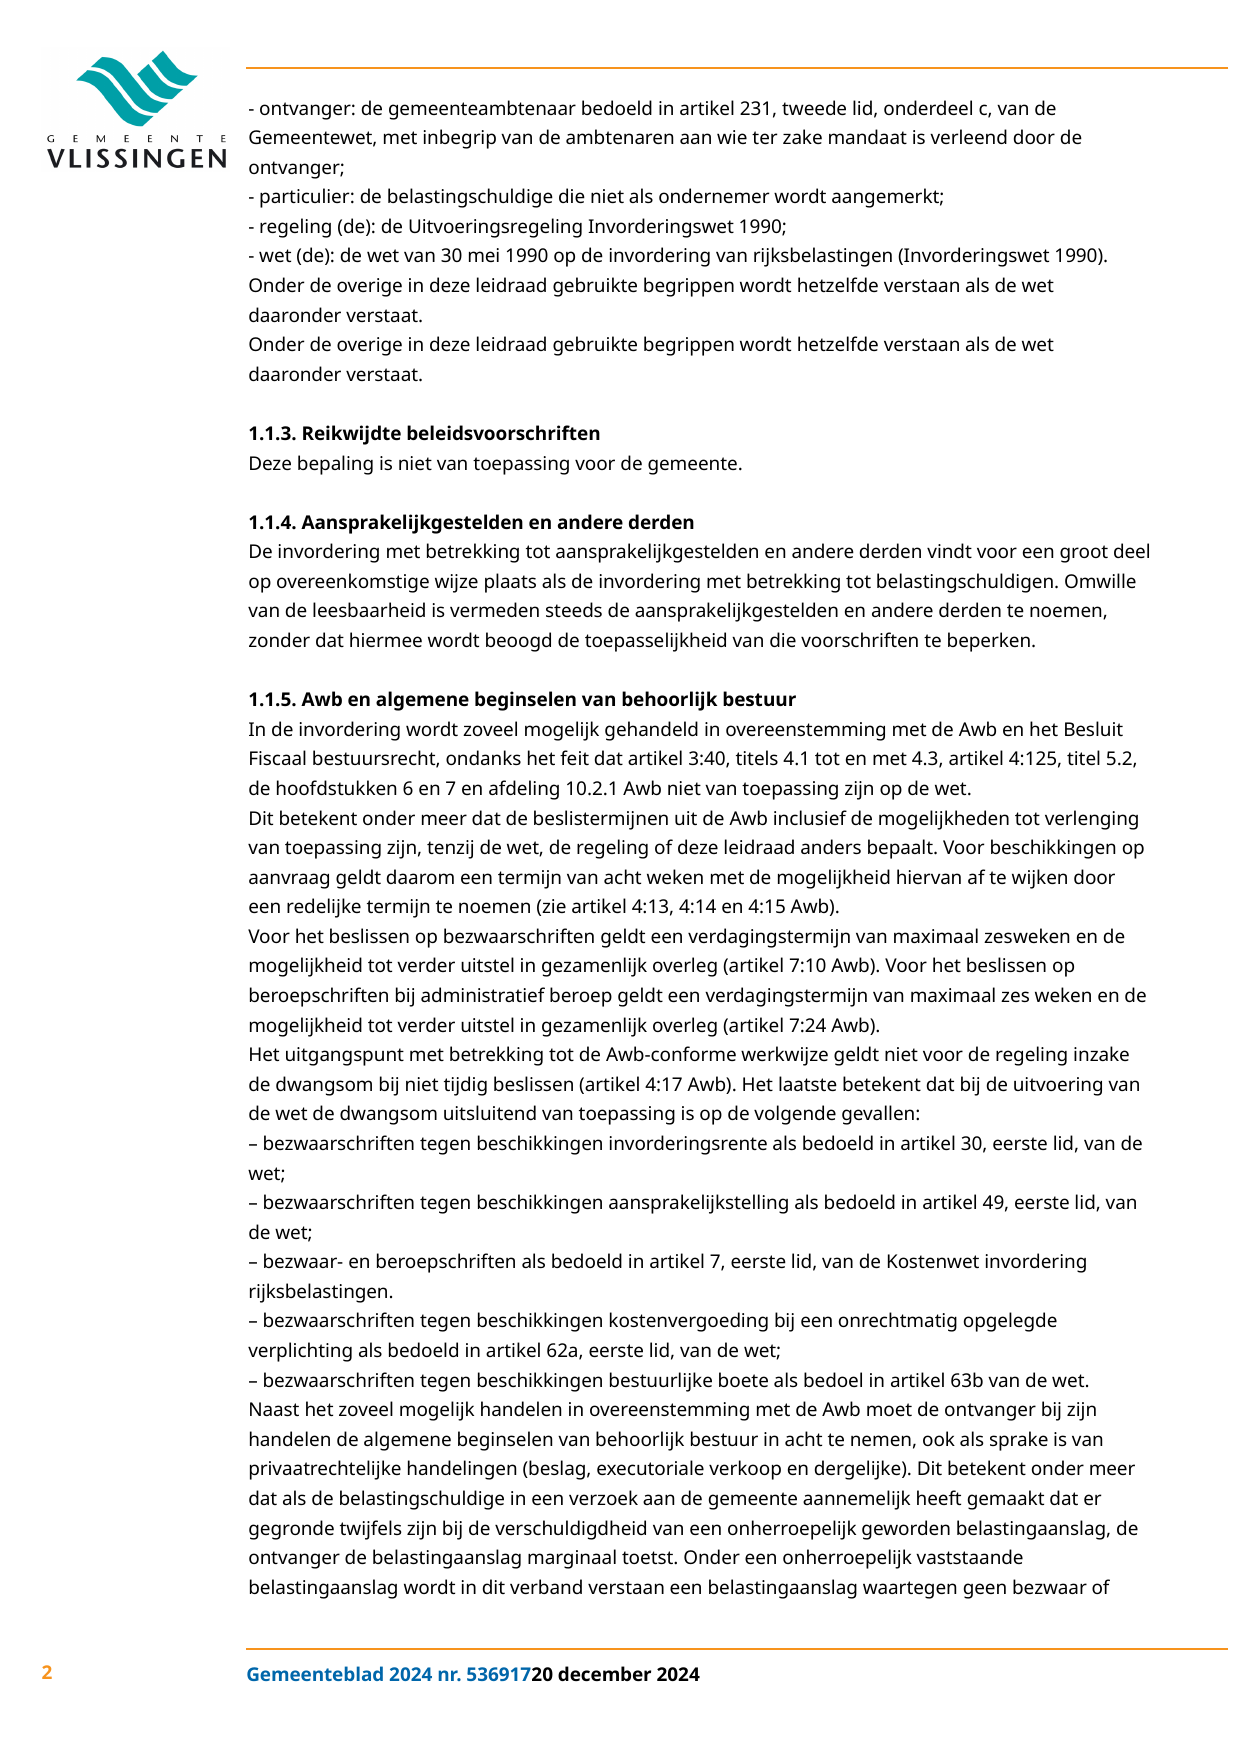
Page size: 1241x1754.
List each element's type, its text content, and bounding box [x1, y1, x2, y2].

text – bezwaarschriften tegen beschikkingen bestuurlijke boete als bedoel in artikel 63b van de wet. [248, 1367, 1152, 1393]
text - wet (de): de wet van 30 mei 1990 op de invordering van rijksbelastingen (Invorderingswet 1990). [248, 243, 1152, 268]
text In de invordering wordt zoveel mogelijk gehandeld in overeenstemming met de Awb en het Besluit Fiscaal bestuursrecht, ondanks het feit dat artikel 3:40, titels 4.1 tot en met 4.3, artikel 4:125, titel 5.2, de hoofdstukken 6 en 7 en afdeling 10.2.1 Awb niet van toepassing zijn op de wet. [248, 716, 1152, 801]
text - regeling (de): de Uitvoeringsregeling Invorderingswet 1990; [248, 213, 1152, 239]
text 1.1.4. Aansprakelijkgestelden en andere derden [248, 509, 1152, 535]
text 1.1.3. Reikwijdte beleidsvoorschriften [248, 420, 1152, 446]
text Deze bepaling is niet van toepassing voor de gemeente. [248, 450, 1152, 476]
text 1.1.5. Awb en algemene beginselen van behoorlijk bestuur [248, 686, 1152, 712]
picture [41, 47, 231, 172]
text - particulier: de belastingschuldige die niet als ondernemer wordt aangemerkt; [248, 183, 1152, 209]
text Het uitgangspunt met betrekking tot de Awb-conforme werkwijze geldt niet voor de regeling inzake de dwangsom bij niet tijdig beslissen (artikel 4:17 Awb). Het laatste betekent dat bij de uitvoering van de wet de dwangsom uitsluitend van toepassing is op de volgende gevallen: [248, 1041, 1152, 1126]
text – bezwaarschriften tegen beschikkingen aansprakelijkstelling als bedoeld in artikel 49, eerste lid, van de wet; [248, 1189, 1152, 1245]
text – bezwaarschriften tegen beschikkingen invorderingsrente als bedoeld in artikel 30, eerste lid, van de wet; [248, 1130, 1152, 1186]
text – bezwaarschriften tegen beschikkingen kostenvergoeding bij een onrechtmatig opgelegde verplichting als bedoeld in artikel 62a, eerste lid, van de wet; [248, 1308, 1152, 1363]
text Onder de overige in deze leidraad gebruikte begrippen wordt hetzelfde verstaan als de wet daaronder verstaat. [248, 331, 1152, 387]
text Onder de overige in deze leidraad gebruikte begrippen wordt hetzelfde verstaan als de wet daaronder verstaat. [248, 272, 1152, 328]
text Voor het beslissen op bezwaarschriften geldt een verdagingstermijn van maximaal zesweken en de mogelijkheid tot verder uitstel in gezamenlijk overleg (artikel 7:10 Awb). Voor het beslissen op beroepschriften bij administratief beroep geldt een verdagingstermijn van maximaal zes weken en de mogelijkheid tot verder uitstel in gezamenlijk overleg (artikel 7:24 Awb). [248, 923, 1152, 1038]
text Dit betekent onder meer dat de beslistermijnen uit de Awb inclusief de mogelijkheden tot verlenging van toepassing zijn, tenzij de wet, de regeling of deze leidraad anders bepaalt. Voor beschikkingen op aanvraag geldt daarom een termijn van acht weken met de mogelijkheid hiervan af te wijken door een redelijke termijn te noemen (zie artikel 4:13, 4:14 en 4:15 Awb). [248, 805, 1152, 919]
text - ontvanger: de gemeenteambtenaar bedoeld in artikel 231, tweede lid, onderdeel c, van de Gemeentewet, met inbegrip van de ambtenaren aan wie ter zake mandaat is verleend door de ontvanger; [248, 95, 1152, 180]
text De invordering met betrekking tot aansprakelijkgestelden en andere derden vindt voor een groot deel op overeenkomstige wijze plaats als de invordering met betrekking tot belastingschuldigen. Omwille van de leesbaarheid is vermeden steeds de aansprakelijkgestelden en andere derden te noemen, zonder dat hiermee wordt beoogd de toepasselijkheid van die voorschriften te beperken. [248, 538, 1152, 653]
text – bezwaar- en beroepschriften als bedoeld in artikel 7, eerste lid, van de Kostenwet invordering rijksbelastingen. [248, 1248, 1152, 1304]
text Naast het zoveel mogelijk handelen in overeenstemming met de Awb moet de ontvanger bij zijn handelen de algemene beginselen van behoorlijk bestuur in acht te nemen, ook als sprake is van privaatrechtelijke handelingen (beslag, executoriale verkoop en dergelijke). Dit betekent onder meer dat als de belastingschuldige in een verzoek aan de gemeente aannemelijk heeft gemaakt dat er gegronde twijfels zijn bij de verschuldigdheid van een onherroepelijk geworden belastingaanslag, de ontvanger de belastingaanslag marginaal toetst. Onder een onherroepelijk vaststaande belastingaanslag wordt in dit verband verstaan een belastingaanslag waartegen geen bezwaar of [248, 1396, 1152, 1600]
